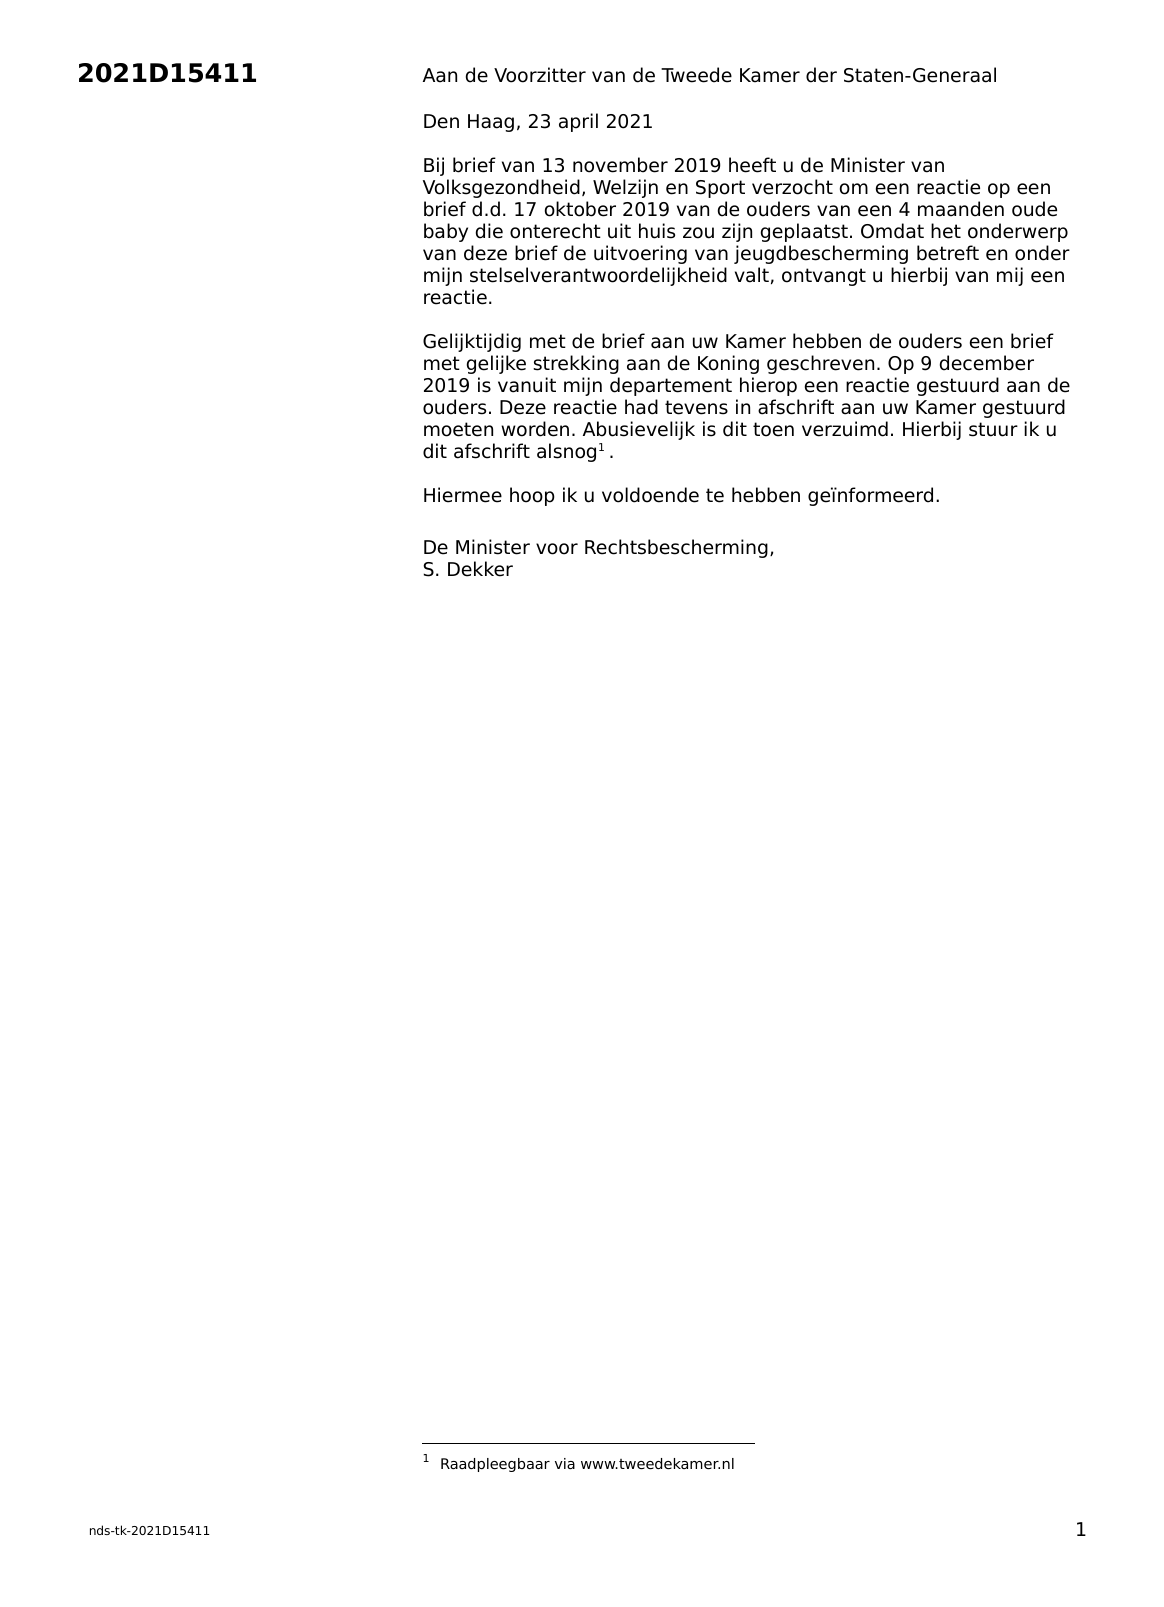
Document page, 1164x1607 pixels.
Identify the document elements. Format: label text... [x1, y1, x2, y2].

text Bij brief van 13 november 2019 heeft u de Minister van Volksgezondheid, Welzijn en Sport verzocht om een reactie op een brief d.d. 17 oktober 2019 van de ouders van een 4 maanden oude baby die onterecht uit huis zou zijn geplaatst. Omdat het onderwerp van deze brief de uitvoering van jeugdbescherming betreft en onder mijn stelselverantwoordelijkheid valt, ontvangt u hierbij van mij een reactie. [422, 155, 1087, 309]
text Den Haag, 23 april 2021 [422, 111, 1087, 133]
text Raadpleegbaar via www.tweedekamer.nl [422, 1452, 1087, 1474]
text nds-tk-2021D15411 [88, 1524, 323, 1538]
text 2021D15411 Aan de Voorzitter van de Tweede Kamer der Staten-Generaal [77, 59, 1087, 89]
text Gelijktijdig met de brief aan uw Kamer hebben de ouders een brief met gelijke strekking aan de Koning geschreven. Op 9 december 2019 is vanuit mijn departement hierop een reactie gestuurd aan de ouders. Deze reactie had tevens in afschrift aan uw Kamer gestuurd moeten worden. Abusievelijk is dit toen verzuimd. Hierbij stuur ik u dit afschrift alsnog. [422, 331, 1087, 463]
text De Minister voor Rechtsbescherming, S. Dekker [422, 537, 1087, 581]
text Hiermee hoop ik u voldoende te hebben geïnformeerd. [422, 485, 1087, 507]
